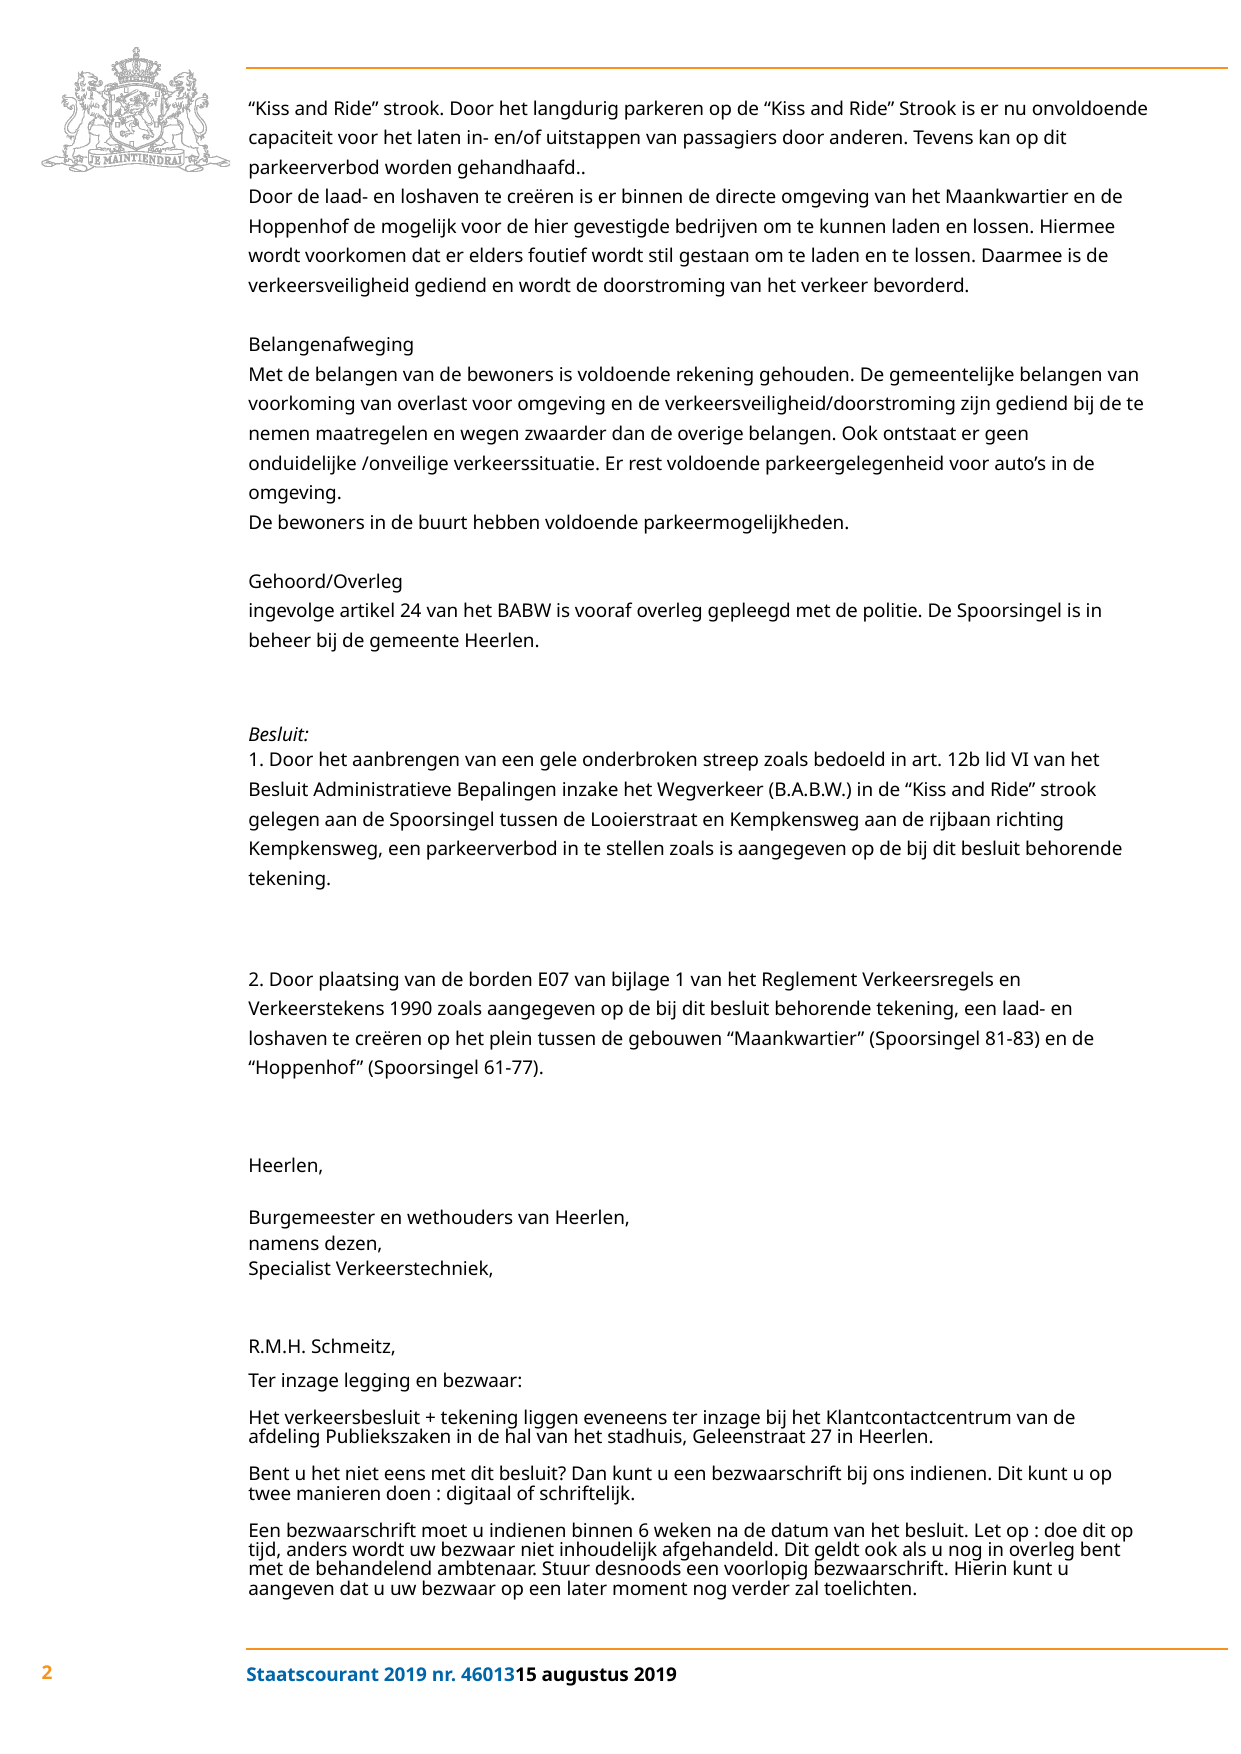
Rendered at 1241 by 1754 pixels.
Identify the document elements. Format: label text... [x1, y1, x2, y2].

text Belangenafweging [248, 331, 1152, 357]
text Een bezwaarschrift moet u indienen binnen 6 weken na de datum van het besluit. Let op : doe dit op tijd, anders wordt uw bezwaar niet inhoudelijk afgehandeld. Dit geldt ook als u nog in overleg bent met de behandelend ambtenaar. Stuur desnoods een voorlopig bezwaarschrift. Hierin kunt u aangeven dat u uw bezwaar op een later moment nog verder zal toelichten. [248, 1522, 1152, 1599]
text Door de laad- en loshaven te creëren is er binnen de directe omgeving van het Maankwartier en de Hoppenhof de mogelijk voor de hier gevestigde bedrijven om te kunnen laden en lossen. Hiermee wordt voorkomen dat er elders foutief wordt stil gestaan om te laden en te lossen. Daarmee is de verkeersveiligheid gediend en wordt de doorstroming van het verkeer bevorderd. [248, 183, 1152, 298]
text Heerlen, [248, 1153, 1152, 1178]
text 1. Door het aanbrengen van een gele onderbroken streep zoals bedoeld in art. 12b lid VI van het Besluit Administratieve Bepalingen inzake het Wegverkeer (B.A.B.W.) in de “Kiss and Ride” strook gelegen aan de Spoorsingel tussen de Looierstraat en Kempkensweg aan de rijbaan richting Kempkensweg, een parkeerverbod in te stellen zoals is aangegeven op de bij dit besluit behorende tekening. [248, 747, 1152, 891]
text “Kiss and Ride” strook. Door het langdurig parkeren op de “Kiss and Ride” Strook is er nu onvoldoende capaciteit voor het laten in- en/of uitstappen van passagiers door anderen. Tevens kan op dit parkeerverbod worden gehandhaafd.. [248, 95, 1152, 180]
text Besluit: [248, 721, 1152, 747]
text De bewoners in de buurt hebben voldoende parkeermogelijkheden. [248, 509, 1152, 535]
text Het verkeersbesluit + tekening liggen eveneens ter inzage bij het Klantcontactcentrum van de afdeling Publiekszaken in de hal van het stadhuis, Geleenstraat 27 in Heerlen. [248, 1409, 1152, 1448]
text Burgemeester en wethouders van Heerlen, [248, 1204, 1152, 1230]
text ingevolge artikel 24 van het BABW is vooraf overleg gepleegd met de politie. De Spoorsingel is in beheer bij de gemeente Heerlen. [248, 598, 1152, 653]
text Bent u het niet eens met dit besluit? Dan kunt u een bezwaarschrift bij ons indienen. Dit kunt u op twee manieren doen : digitaal of schriftelijk. [248, 1465, 1152, 1504]
text Met de belangen van de bewoners is voldoende rekening gehouden. De gemeentelijke belangen van voorkoming van overlast voor omgeving en de verkeersveiligheid/doorstroming zijn gediend bij de te nemen maatregelen en wegen zwaarder dan de overige belangen. Ook ontstaat er geen onduidelijke /onveilige verkeerssituatie. Er rest voldoende parkeergelegenheid voor auto’s in de omgeving. [248, 361, 1152, 505]
text Gehoord/Overleg [248, 568, 1152, 594]
text 2. Door plaatsing van de borden E07 van bijlage 1 van het Reglement Verkeersregels en Verkeerstekens 1990 zoals aangegeven op de bij dit besluit behorende tekening, een laad- en loshaven te creëren op het plein tussen de gebouwen “Maankwartier” (Spoorsingel 81-83) en de “Hoppenhof” (Spoorsingel 61-77). [248, 966, 1152, 1080]
text Ter inzage legging en bezwaar: [248, 1372, 1152, 1391]
text namens dezen, [248, 1230, 1152, 1256]
text Specialist Verkeerstechniek, [248, 1256, 1152, 1281]
text R.M.H. Schmeitz, [248, 1333, 1152, 1358]
picture [41, 47, 231, 172]
